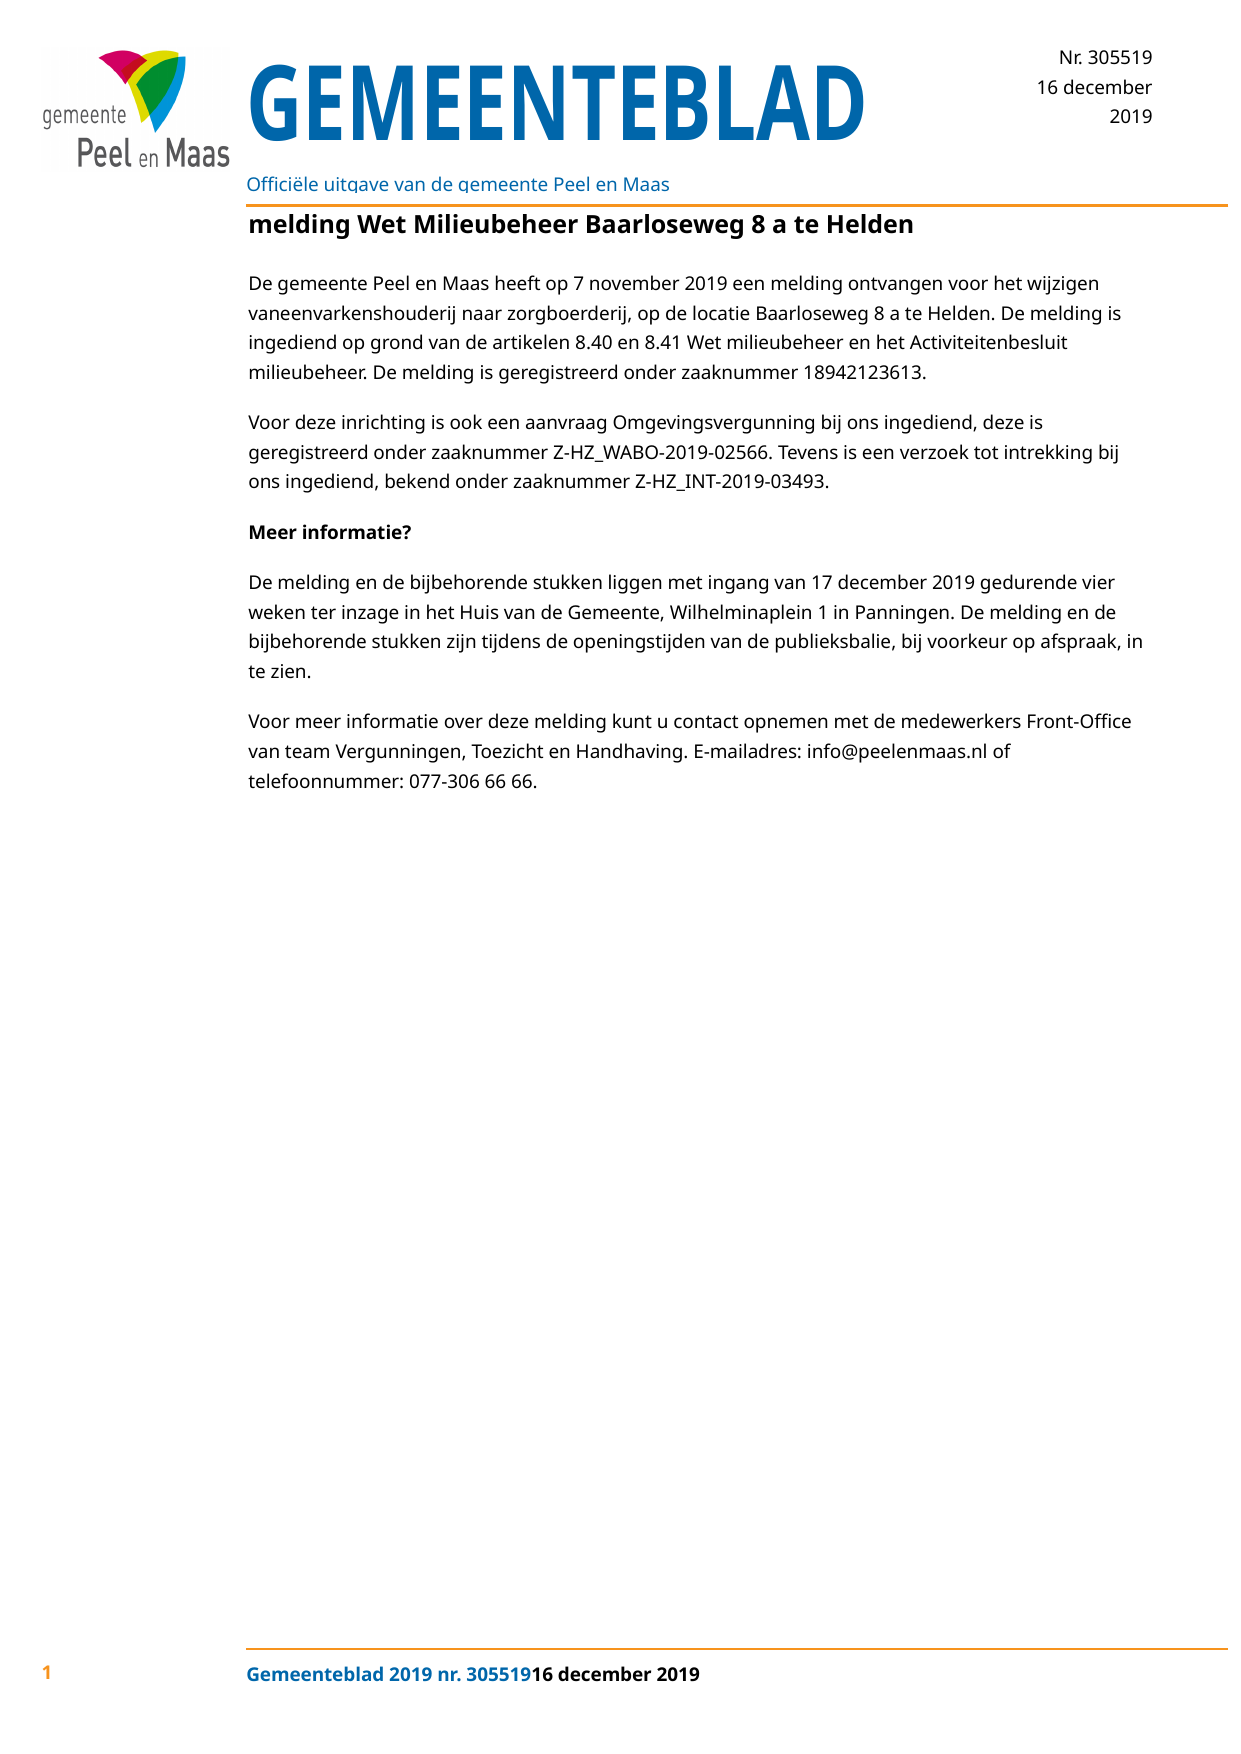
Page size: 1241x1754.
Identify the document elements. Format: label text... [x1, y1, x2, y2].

text melding Wet Milieubeheer Baarloseweg 8 a te Helden [248, 207, 1152, 241]
text Voor meer informatie over deze melding kunt u contact opnemen met de medewerkers Front-Office van team Vergunningen, Toezicht en Handhaving. E-mailadres: info@peelenmaas.nl of telefoonnummer: 077-306 66 66. [248, 709, 1152, 793]
text Meer informatie? [248, 519, 1152, 545]
text Voor deze inrichting is ook een aanvraag Omgevingsvergunning bij ons ingediend, deze is geregistreerd onder zaaknummer Z-HZ_WABO-2019-02566. Tevens is een verzoek tot intrekking bij ons ingediend, bekend onder zaaknummer Z-HZ_INT-2019-03493. [248, 409, 1152, 494]
picture [41, 47, 231, 172]
text De gemeente Peel en Maas heeft op 7 november 2019 een melding ontvangen voor het wijzigen vaneenvarkenshouderij naar zorgboerderij, op de locatie Baarloseweg 8 a te Helden. De melding is ingediend op grond van de artikelen 8.40 en 8.41 Wet milieubeheer en het Activiteitenbesluit milieubeheer. De melding is geregistreerd onder zaaknummer 18942123613. [248, 270, 1152, 385]
text De melding en de bijbehorende stukken liggen met ingang van 17 december 2019 gedurende vier weken ter inzage in het Huis van de Gemeente, Wilhelminaplein 1 in Panningen. De melding en de bijbehorende stukken zijn tijdens de openingstijden van de publieksbalie, bij voorkeur op afspraak, in te zien. [248, 569, 1152, 684]
